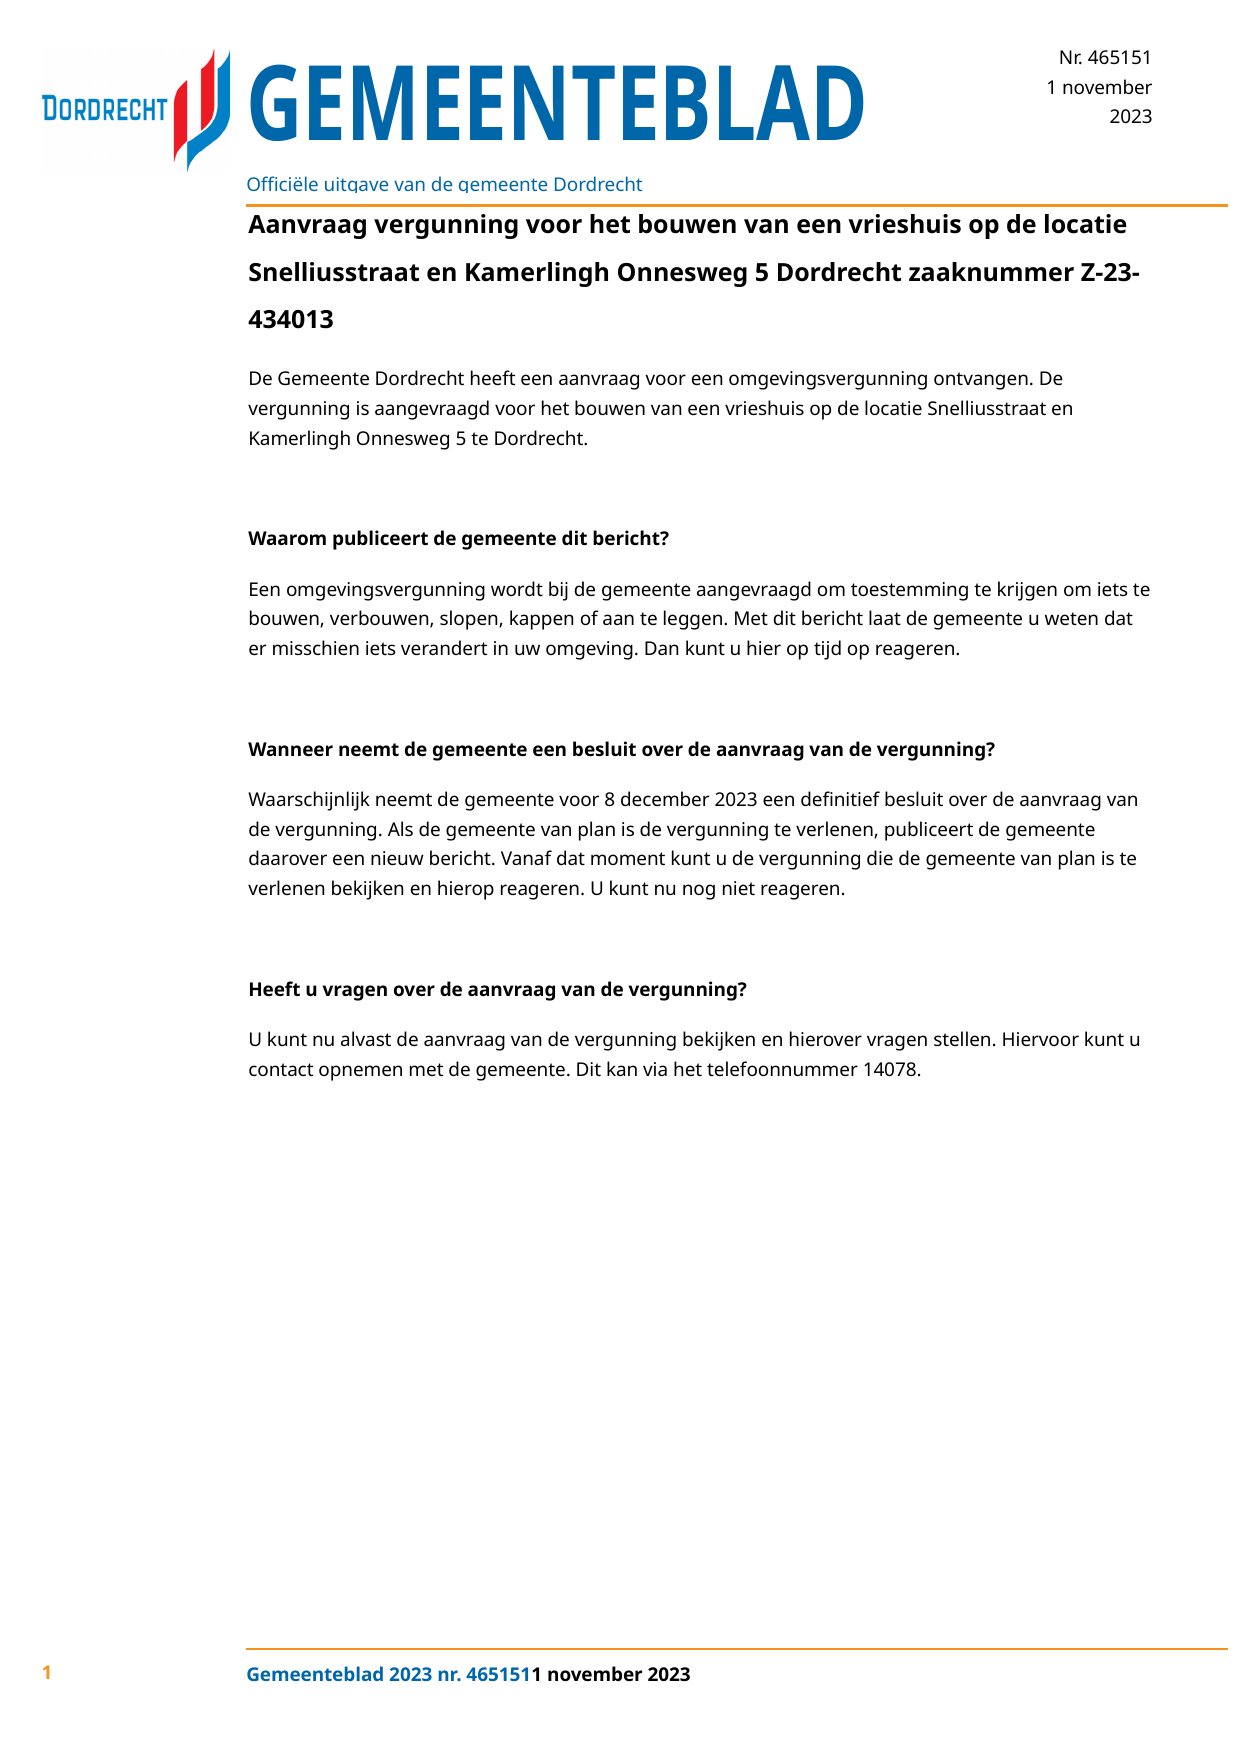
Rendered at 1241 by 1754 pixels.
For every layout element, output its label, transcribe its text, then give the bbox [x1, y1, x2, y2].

text Waarschijnlijk neemt de gemeente voor 8 december 2023 een definitief besluit over de aanvraag van de vergunning. Als de gemeente van plan is de vergunning te verlenen, publiceert de gemeente daarover een nieuw bericht. Vanaf dat moment kunt u de vergunning die de gemeente van plan is te verlenen bekijken en hierop reageren. U kunt nu nog niet reageren. [248, 786, 1152, 901]
text Heeft u vragen over de aanvraag van de vergunning? [248, 976, 1152, 1002]
text Een omgevingsvergunning wordt bij de gemeente aangevraagd om toestemming te krijgen om iets te bouwen, verbouwen, slopen, kappen of aan te leggen. Met dit bericht laat de gemeente u weten dat er misschien iets verandert in uw omgeving. Dan kunt u hier op tijd op reageren. [248, 576, 1152, 661]
text De Gemeente Dordrecht heeft een aanvraag voor een omgevingsvergunning ontvangen. De vergunning is aangevraagd voor het bouwen van een vrieshuis op de locatie Snelliusstraat en Kamerlingh Onnesweg 5 te Dordrecht. [248, 366, 1152, 450]
text U kunt nu alvast de aanvraag van de vergunning bekijken en hierover vragen stellen. Hiervoor kunt u contact opnemen met de gemeente. Dit kan via het telefoonnummer 14078. [248, 1026, 1152, 1082]
picture [41, 47, 231, 172]
text Aanvraag vergunning voor het bouwen van een vrieshuis op de locatie Snelliusstraat en Kamerlingh Onnesweg 5 Dordrecht zaaknummer Z-23-434013 [248, 207, 1152, 336]
text Waarom publiceert de gemeente dit bericht? [248, 526, 1152, 551]
text Wanneer neemt de gemeente een besluit over de aanvraag van de vergunning? [248, 736, 1152, 762]
